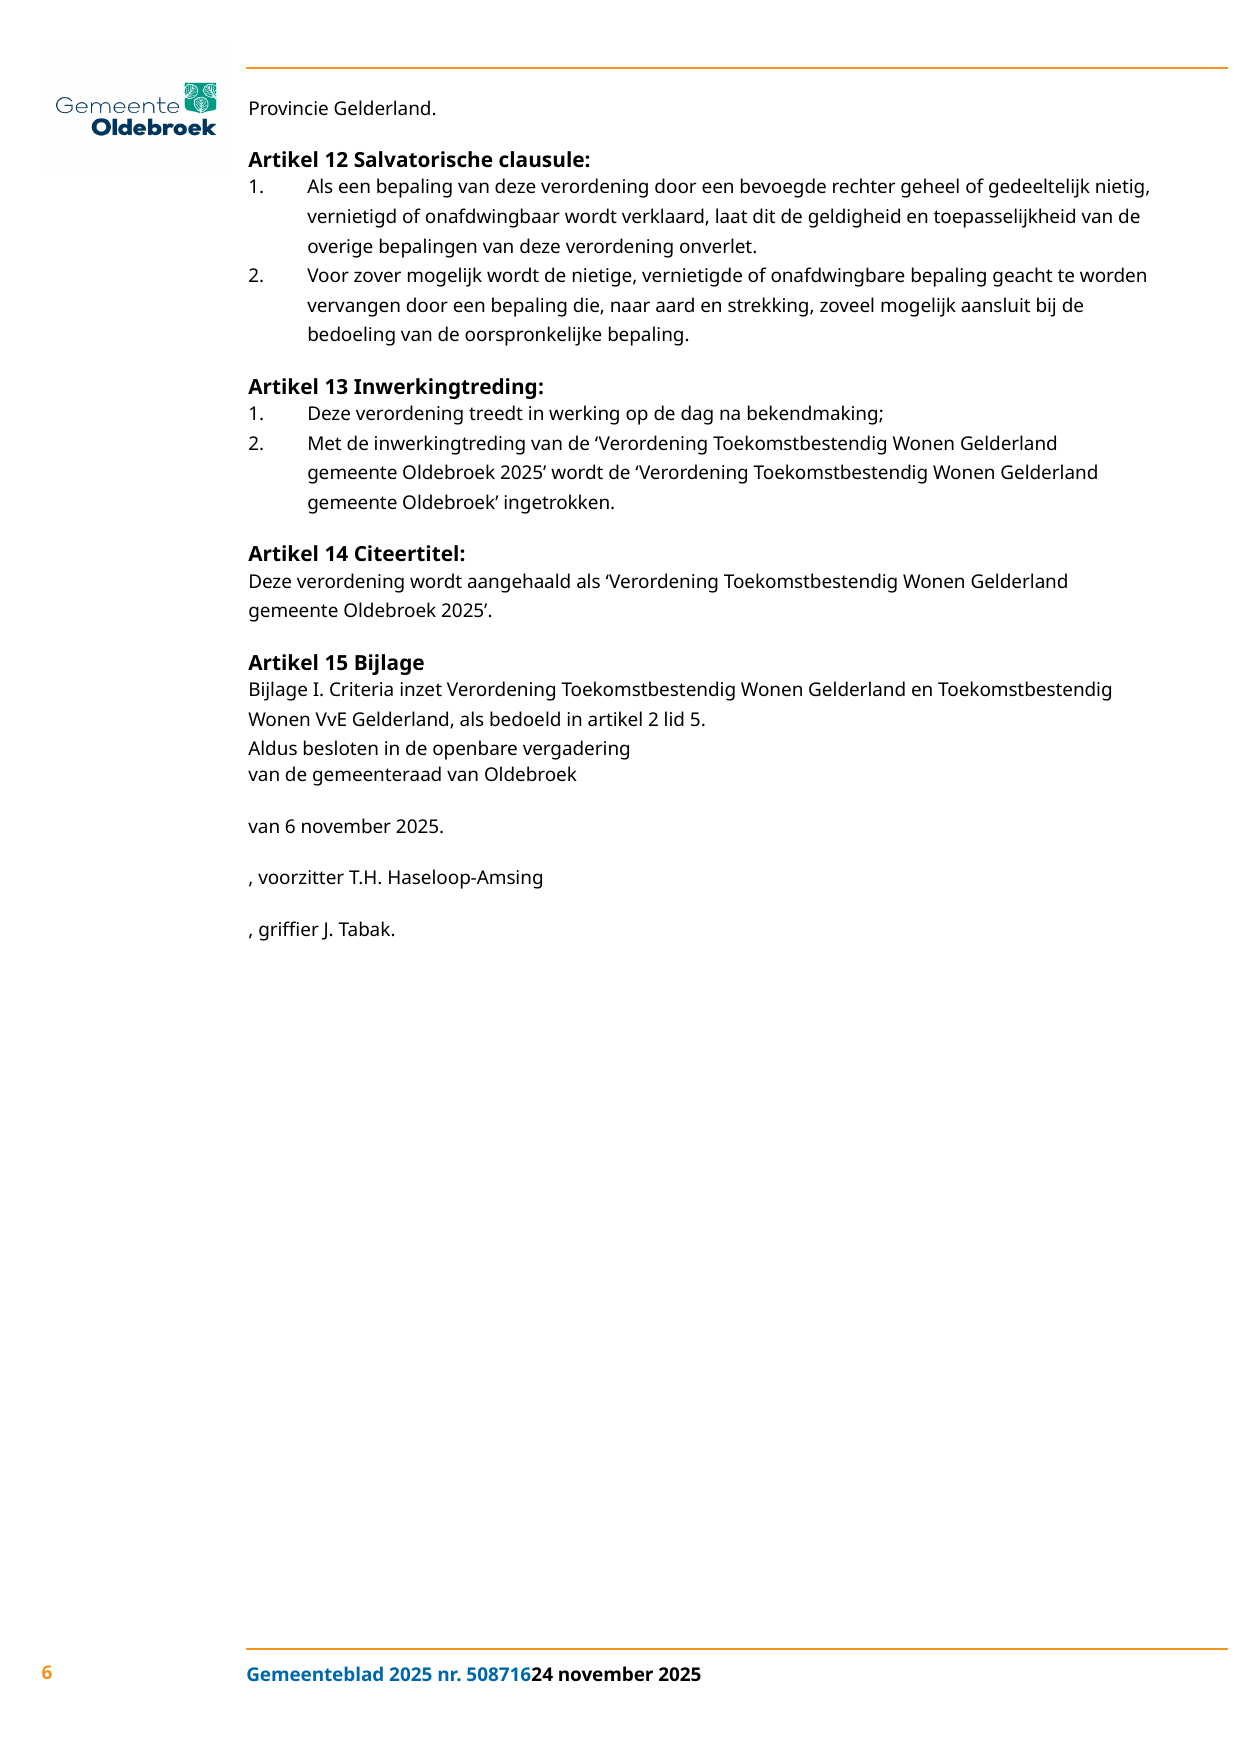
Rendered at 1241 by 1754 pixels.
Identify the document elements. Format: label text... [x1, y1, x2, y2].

text Deze verordening wordt aangehaald als ‘Verordening Toekomstbestendig Wonen Gelderland gemeente Oldebroek 2025’. [248, 568, 1152, 623]
list Deze verordening treedt in werking op de dag na bekendmaking; [248, 400, 1152, 426]
text Artikel 12 Salvatorische clausule: [248, 145, 1152, 174]
text Artikel 13 Inwerkingtreding: [248, 372, 1152, 400]
text , griffier J. Tabak. [248, 916, 1152, 941]
list Voor zover mogelijk wordt de nietige, vernietigde of onafdwingbare bepaling geacht te worden vervangen door een bepaling die, naar aard en strekking, zoveel mogelijk aansluit bij de bedoeling van de oorspronkelijke bepaling. [248, 262, 1152, 347]
text Aldus besloten in de openbare vergadering [248, 736, 1152, 761]
list Met de inwerkingtreding van de ‘Verordening Toekomstbestendig Wonen Gelderland gemeente Oldebroek 2025’ wordt de ‘Verordening Toekomstbestendig Wonen Gelderland gemeente Oldebroek’ ingetrokken. [248, 430, 1152, 515]
text Artikel 14 Citeertitel: [248, 539, 1152, 568]
list Als een bepaling van deze verordening door een bevoegde rechter geheel of gedeeltelijk nietig, vernietigd of onafdwingbaar wordt verklaard, laat dit de geldigheid en toepasselijkheid van de overige bepalingen van deze verordening onverlet. [248, 174, 1152, 258]
text van 6 november 2025. [248, 813, 1152, 838]
text Provincie Gelderland. [248, 95, 1152, 121]
text van de gemeenteraad van Oldebroek [248, 761, 1152, 787]
text , voorzitter T.H. Haseloop-Amsing [248, 864, 1152, 890]
picture [41, 47, 231, 172]
text Bijlage I. Criteria inzet Verordening Toekomstbestendig Wonen Gelderland en Toekomstbestendig Wonen VvE Gelderland, als bedoeld in artikel 2 lid 5. [248, 676, 1152, 732]
text Artikel 15 Bijlage [248, 648, 1152, 676]
